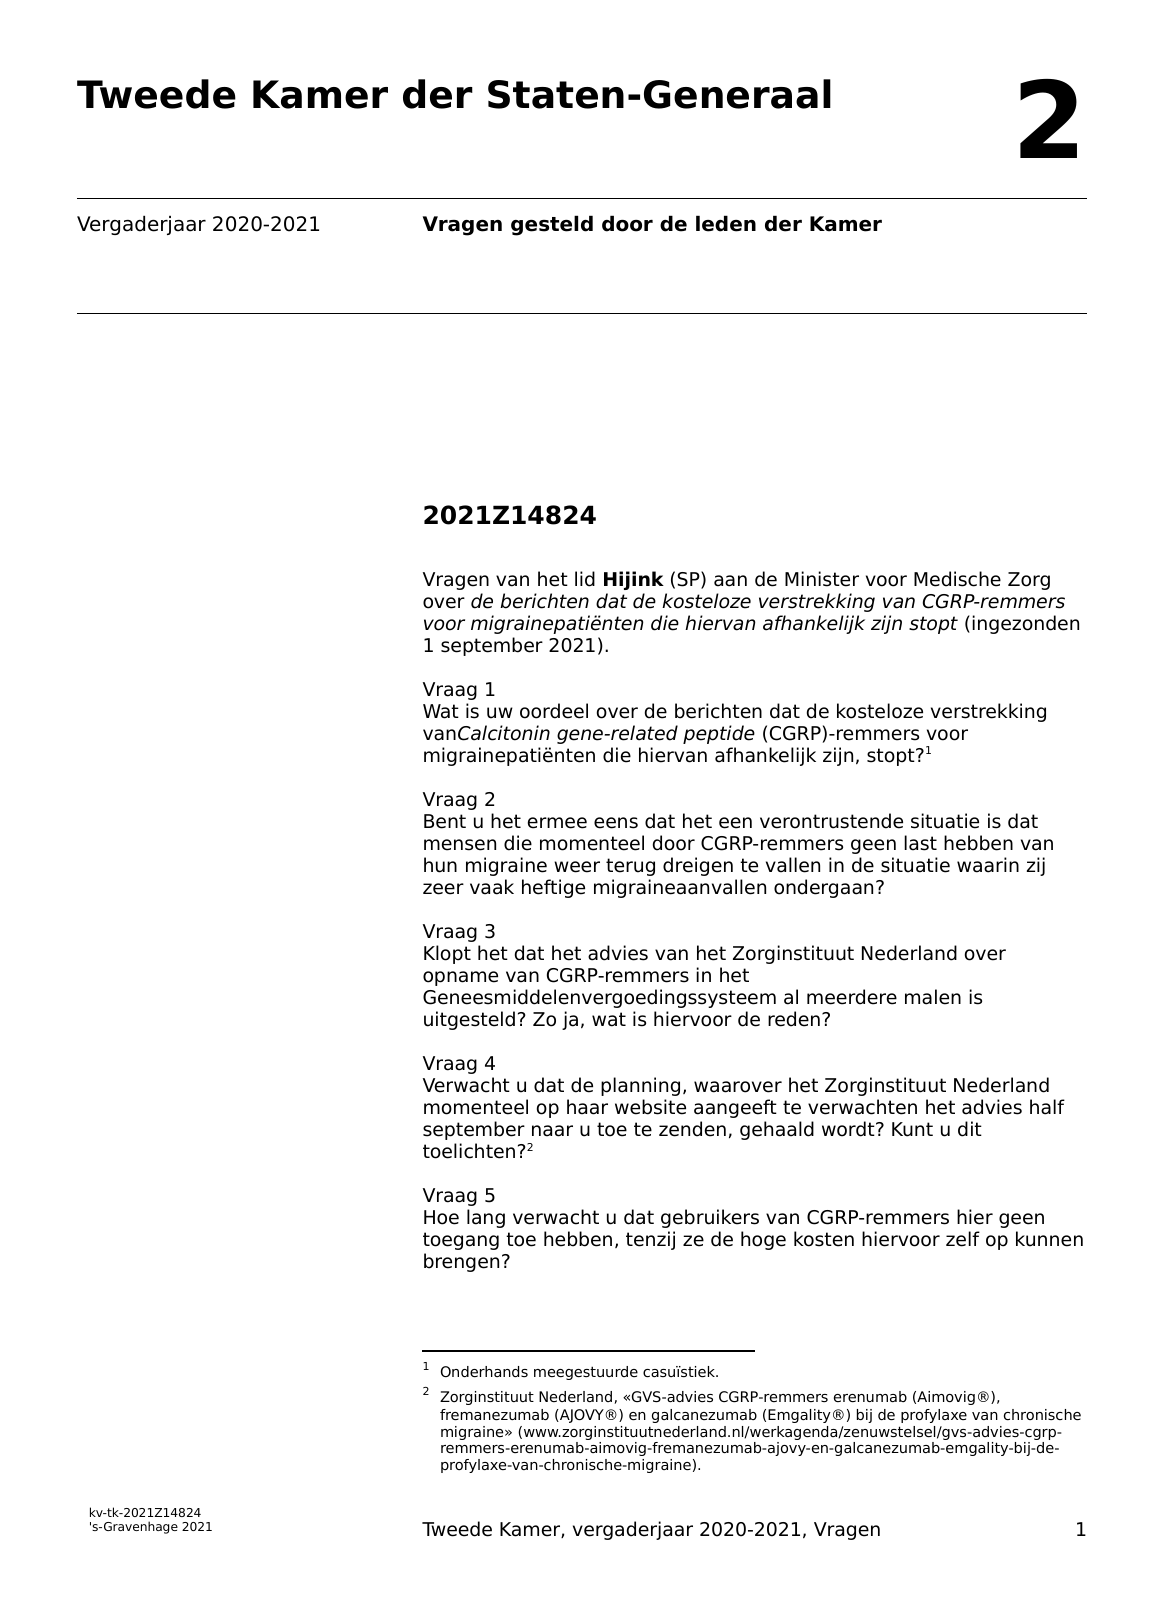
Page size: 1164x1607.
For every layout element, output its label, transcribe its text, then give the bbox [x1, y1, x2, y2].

text Zorginstituut Nederland, «GVS-advies CGRP-remmers erenumab (Aimovig®), fremanezumab (AJOVY®) en galcanezumab (Emgality®) bij de profylaxe van chronische migraine» (www.zorginstituutnederland.nl/werkagenda/zenuwstelsel/gvs-advies-cgrp-remmers-erenumab-aimovig-fremanezumab-ajovy-en-galcanezumab-emgality-bij-de-profylaxe-van-chronische-migraine). [422, 1385, 1087, 1474]
text Vraag 5 [422, 1185, 1087, 1207]
table_header 2 [886, 59, 1087, 198]
text 's-Gravenhage 2021 [88, 1520, 323, 1534]
table_header Tweede Kamer der Staten-Generaal [77, 59, 886, 198]
text Wat is uw oordeel over de berichten dat de kosteloze verstrekking vanCalcitonin gene-related peptide (CGRP)-remmers voor migrainepatiënten die hiervan afhankelijk zijn, stopt? [422, 701, 1087, 767]
text Onderhands meegestuurde casuïstiek. [422, 1360, 1087, 1382]
table_cell Vragen gesteld door de leden der Kamer [422, 199, 1087, 313]
text Vraag 2 [422, 789, 1087, 811]
text Vragen van het lid Hijink (SP) aan de Minister voor Medische Zorg over de berichten dat de kosteloze verstrekking van CGRP-remmers voor migrainepatiënten die hiervan afhankelijk zijn stopt (ingezonden 1 september 2021). [422, 569, 1087, 657]
text Klopt het dat het advies van het Zorginstituut Nederland over opname van CGRP-remmers in het Geneesmiddelenvergoedingssysteem al meerdere malen is uitgesteld? Zo ja, wat is hiervoor de reden? [422, 943, 1087, 1031]
text Hoe lang verwacht u dat gebruikers van CGRP-remmers hier geen toegang toe hebben, tenzij ze de hoge kosten hiervoor zelf op kunnen brengen? [422, 1207, 1087, 1273]
text Vraag 3 [422, 921, 1087, 943]
table_cell Vergaderjaar 2020-2021 [77, 199, 422, 313]
text Vraag 1 [422, 679, 1087, 701]
text Bent u het ermee eens dat het een verontrustende situatie is dat mensen die momenteel door CGRP-remmers geen last hebben van hun migraine weer terug dreigen te vallen in de situatie waarin zij zeer vaak heftige migraineaanvallen ondergaan? [422, 811, 1087, 899]
text 2021Z14824 [422, 501, 1087, 531]
text Vraag 4 [422, 1053, 1087, 1075]
text kv-tk-2021Z14824 [88, 1506, 323, 1520]
text Verwacht u dat de planning, waarover het Zorginstituut Nederland momenteel op haar website aangeeft te verwachten het advies half september naar u toe te zenden, gehaald wordt? Kunt u dit toelichten? [422, 1075, 1087, 1163]
